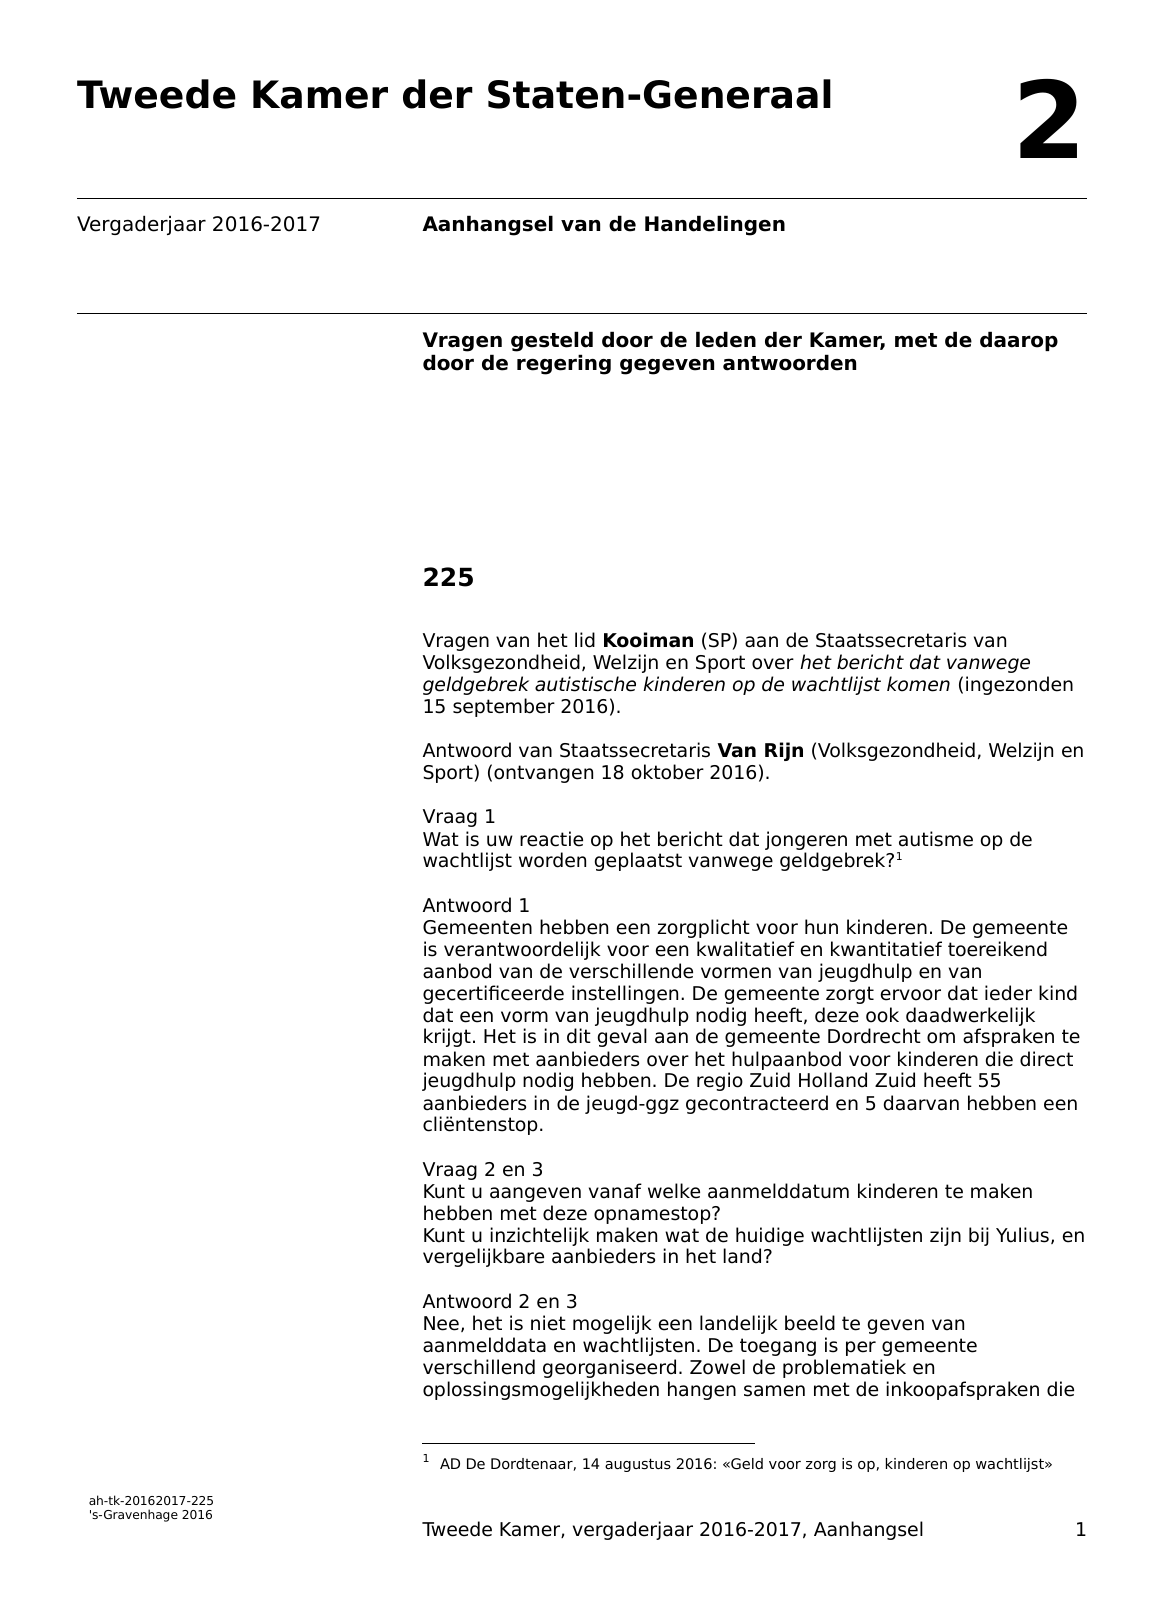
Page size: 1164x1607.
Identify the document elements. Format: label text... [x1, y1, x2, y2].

text Antwoord 1 [422, 894, 1087, 917]
text 225 [422, 563, 1087, 592]
text AD De Dordtenaar, 14 augustus 2016: «Geld voor zorg is op, kinderen op wachtlijst» [422, 1452, 1087, 1474]
text Gemeenten hebben een zorgplicht voor hun kinderen. De gemeente is verantwoordelijk voor een kwalitatief en kwantitatief toereikend aanbod van de verschillende vormen van jeugdhulp en van gecertificeerde instellingen. De gemeente zorgt ervoor dat ieder kind dat een vorm van jeugdhulp nodig heeft, deze ook daadwerkelijk krijgt. Het is in dit geval aan de gemeente Dordrecht om afspraken te maken met aanbieders over het hulpaanbod voor kinderen die direct jeugdhulp nodig hebben. De regio Zuid Holland Zuid heeft 55 aanbieders in de jeugd-ggz gecontracteerd en 5 daarvan hebben een cliëntenstop. [422, 917, 1087, 1136]
text Vraag 2 en 3 [422, 1158, 1087, 1181]
text Wat is uw reactie op het bericht dat jongeren met autisme op de wachtlijst worden geplaatst vanwege geldgebrek? [422, 828, 1087, 872]
text ah-tk-20162017-225 [88, 1494, 323, 1508]
table_cell Vragen gesteld door de leden der Kamer, met de daarop door de regering gegeven antwoorden [422, 314, 1087, 375]
table_cell Vergaderjaar 2016-2017 [77, 199, 422, 313]
text Vragen van het lid Kooiman (SP) aan de Staatssecretaris van Volksgezondheid, Welzijn en Sport over het bericht dat vanwege geldgebrek autistische kinderen op de wachtlijst komen (ingezonden 15 september 2016). [422, 630, 1087, 718]
text 's-Gravenhage 2016 [88, 1508, 323, 1522]
text Kunt u aangeven vanaf welke aanmelddatum kinderen te maken hebben met deze opnamestop? [422, 1181, 1087, 1224]
text Vraag 1 [422, 806, 1087, 828]
text Antwoord van Staatssecretaris Van Rijn (Volksgezondheid, Welzijn en Sport) (ontvangen 18 oktober 2016). [422, 740, 1087, 784]
table_cell [77, 314, 422, 375]
table_header 2 [886, 59, 1087, 198]
text Antwoord 2 en 3 [422, 1291, 1087, 1313]
table_header Tweede Kamer der Staten-Generaal [77, 59, 886, 198]
text Nee, het is niet mogelijk een landelijk beeld te geven van aanmelddata en wachtlijsten. De toegang is per gemeente verschillend georganiseerd. Zowel de problematiek en oplossingsmogelijkheden hangen samen met de inkoopafspraken die [422, 1313, 1087, 1401]
text Kunt u inzichtelijk maken wat de huidige wachtlijsten zijn bij Yulius, en vergelijkbare aanbieders in het land? [422, 1224, 1087, 1268]
table_cell Aanhangsel van de Handelingen [422, 199, 1087, 313]
